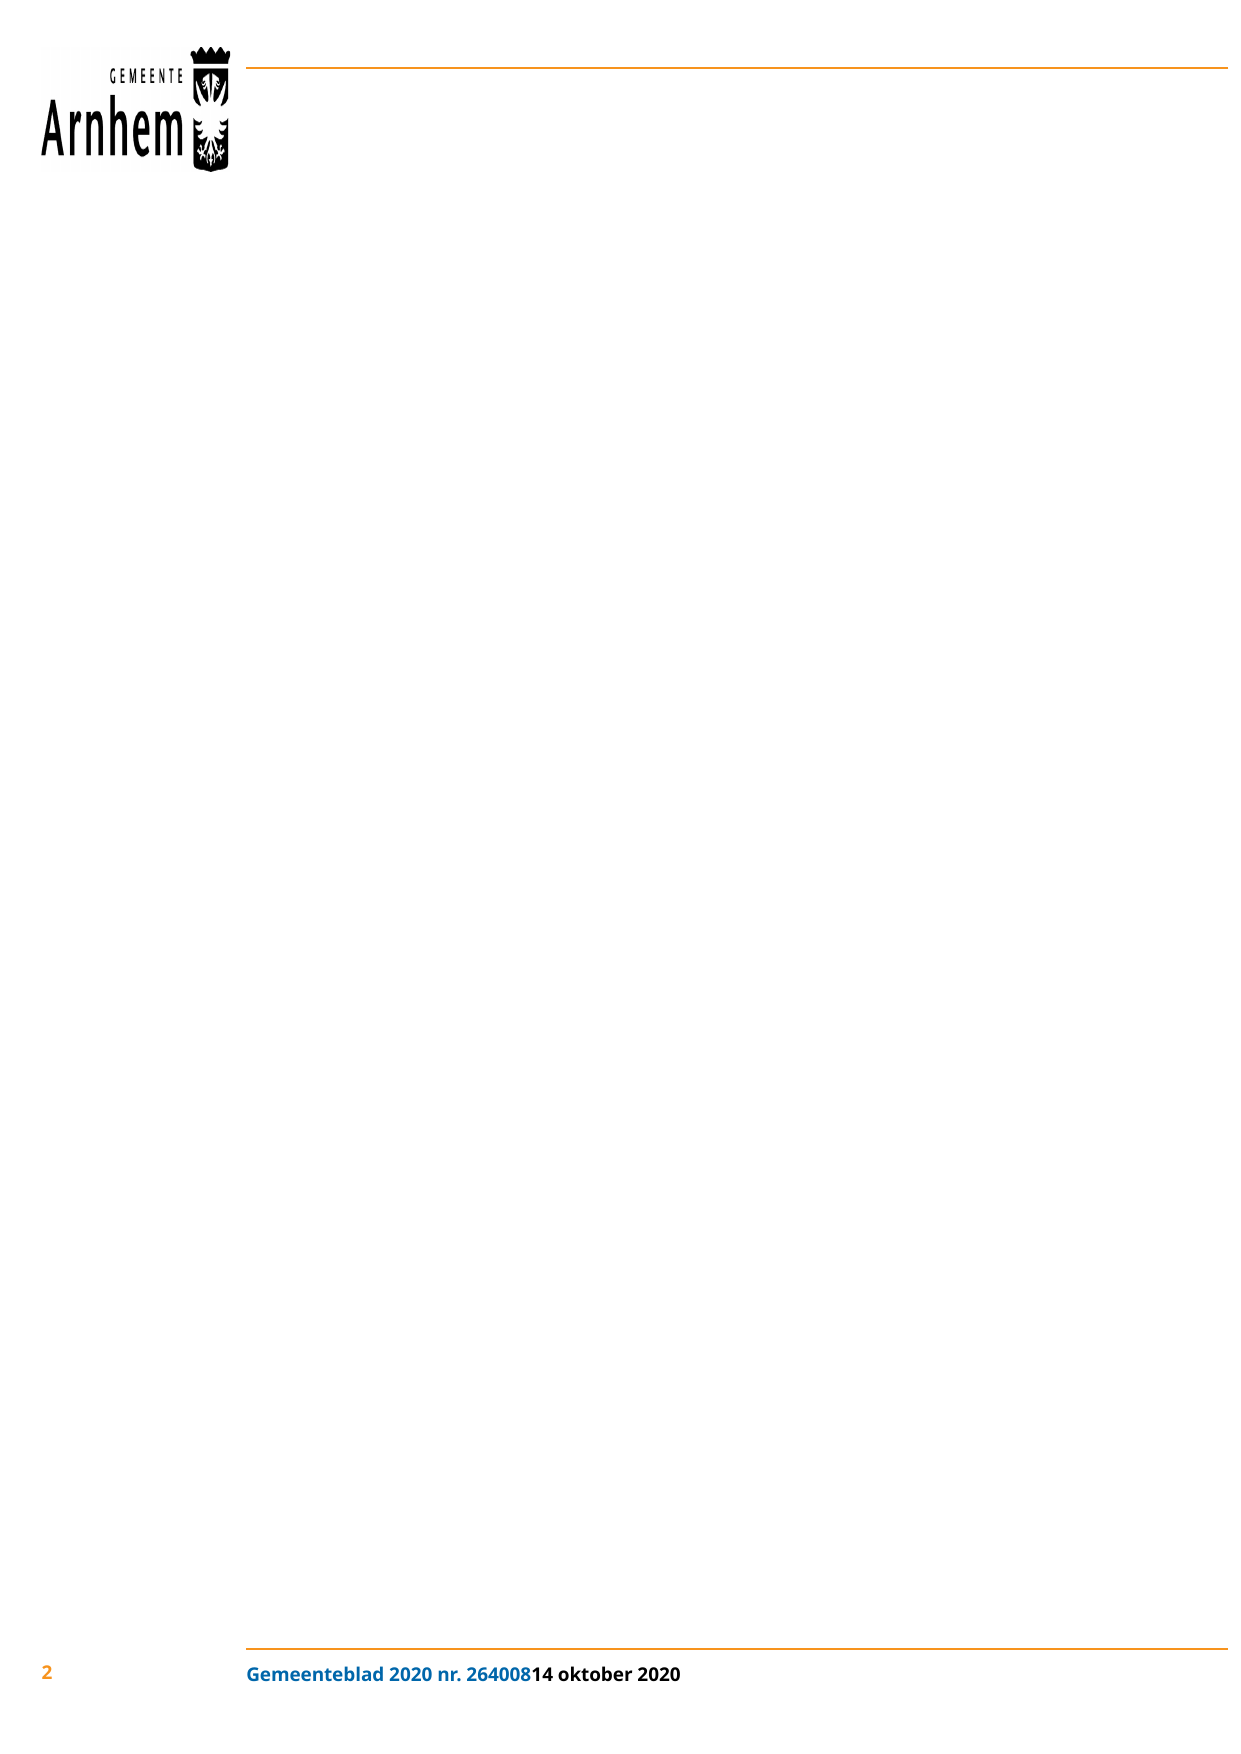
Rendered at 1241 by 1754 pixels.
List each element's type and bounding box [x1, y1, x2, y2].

picture [41, 47, 231, 172]
